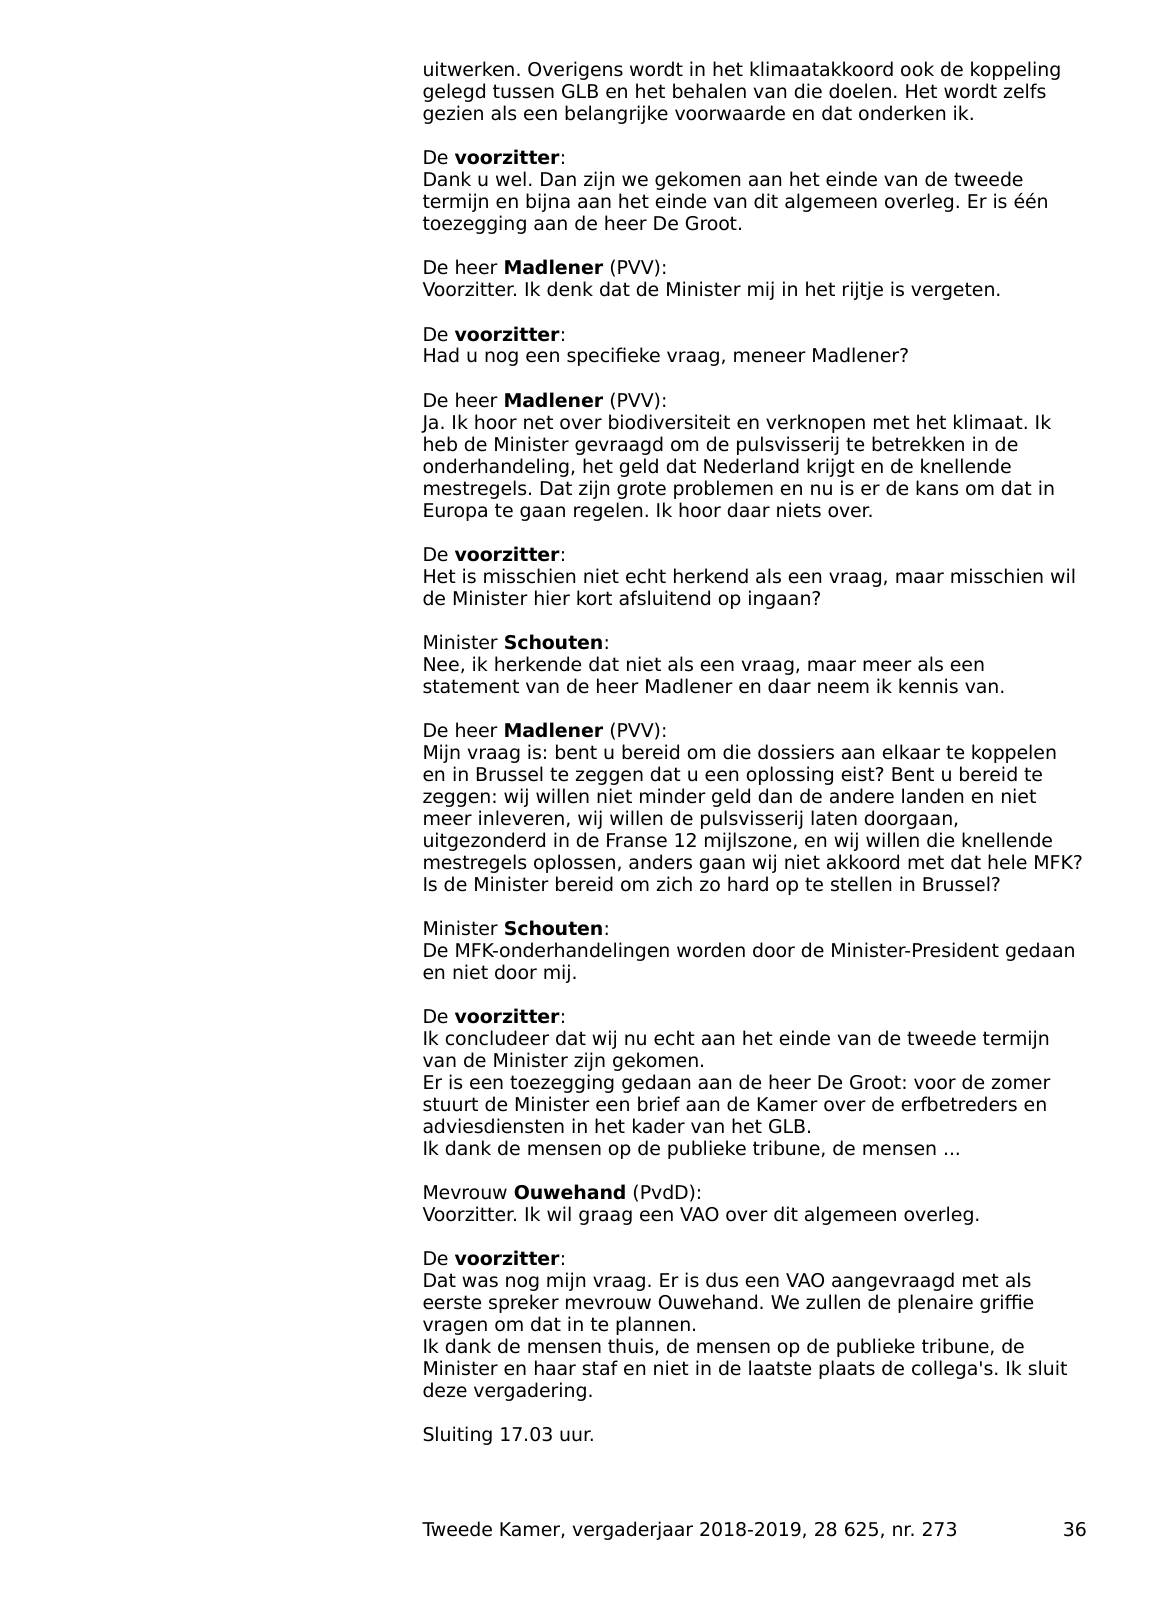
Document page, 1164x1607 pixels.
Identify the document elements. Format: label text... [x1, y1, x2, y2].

text Nee, ik herkende dat niet als een vraag, maar meer als een statement van de heer Madlener en daar neem ik kennis van. [422, 654, 1087, 698]
text Had u nog een specifieke vraag, meneer Madlener? [422, 345, 1087, 367]
text uitwerken. Overigens wordt in het klimaatakkoord ook de koppeling gelegd tussen GLB en het behalen van die doelen. Het wordt zelfs gezien als een belangrijke voorwaarde en dat onderken ik. [422, 59, 1087, 125]
text Ik concludeer dat wij nu echt aan het einde van de tweede termijn van de Minister zijn gekomen. [422, 1028, 1087, 1072]
text De voorzitter: [422, 544, 1087, 566]
text Mevrouw Ouwehand (PvdD): [422, 1182, 1087, 1204]
text Voorzitter. Ik denk dat de Minister mij in het rijtje is vergeten. [422, 279, 1087, 301]
text De heer Madlener (PVV): [422, 257, 1087, 279]
text De voorzitter: [422, 1006, 1087, 1028]
text De heer Madlener (PVV): [422, 389, 1087, 412]
text De heer Madlener (PVV): [422, 720, 1087, 742]
text De voorzitter: [422, 1248, 1087, 1270]
text Ik dank de mensen thuis, de mensen op de publieke tribune, de Minister en haar staf en niet in de laatste plaats de collega's. Ik sluit deze vergadering. [422, 1336, 1087, 1402]
text Minister Schouten: [422, 632, 1087, 654]
text Mijn vraag is: bent u bereid om die dossiers aan elkaar te koppelen en in Brussel te zeggen dat u een oplossing eist? Bent u bereid te zeggen: wij willen niet minder geld dan de andere landen en niet meer inleveren, wij willen de pulsvisserij laten doorgaan, uitgezonderd in de Franse 12 mijlszone, en wij willen die knellende mestregels oplossen, anders gaan wij niet akkoord met dat hele MFK? Is de Minister bereid om zich zo hard op te stellen in Brussel? [422, 742, 1087, 896]
text De voorzitter: [422, 147, 1087, 169]
text Dat was nog mijn vraag. Er is dus een VAO aangevraagd met als eerste spreker mevrouw Ouwehand. We zullen de plenaire griffie vragen om dat in te plannen. [422, 1270, 1087, 1336]
text Er is een toezegging gedaan aan de heer De Groot: voor de zomer stuurt de Minister een brief aan de Kamer over de erfbetreders en adviesdiensten in het kader van het GLB. [422, 1072, 1087, 1138]
text De voorzitter: [422, 323, 1087, 345]
text Minister Schouten: [422, 918, 1087, 940]
text Dank u wel. Dan zijn we gekomen aan het einde van de tweede termijn en bijna aan het einde van dit algemeen overleg. Er is één toezegging aan de heer De Groot. [422, 169, 1087, 235]
text Ja. Ik hoor net over biodiversiteit en verknopen met het klimaat. Ik heb de Minister gevraagd om de pulsvisserij te betrekken in de onderhandeling, het geld dat Nederland krijgt en de knellende mestregels. Dat zijn grote problemen en nu is er de kans om dat in Europa te gaan regelen. Ik hoor daar niets over. [422, 412, 1087, 521]
text Ik dank de mensen op de publieke tribune, de mensen ... [422, 1138, 1087, 1160]
text Sluiting 17.03 uur. [422, 1424, 1087, 1446]
text Voorzitter. Ik wil graag een VAO over dit algemeen overleg. [422, 1204, 1087, 1226]
text De MFK-onderhandelingen worden door de Minister-President gedaan en niet door mij. [422, 940, 1087, 984]
text Het is misschien niet echt herkend als een vraag, maar misschien wil de Minister hier kort afsluitend op ingaan? [422, 566, 1087, 609]
